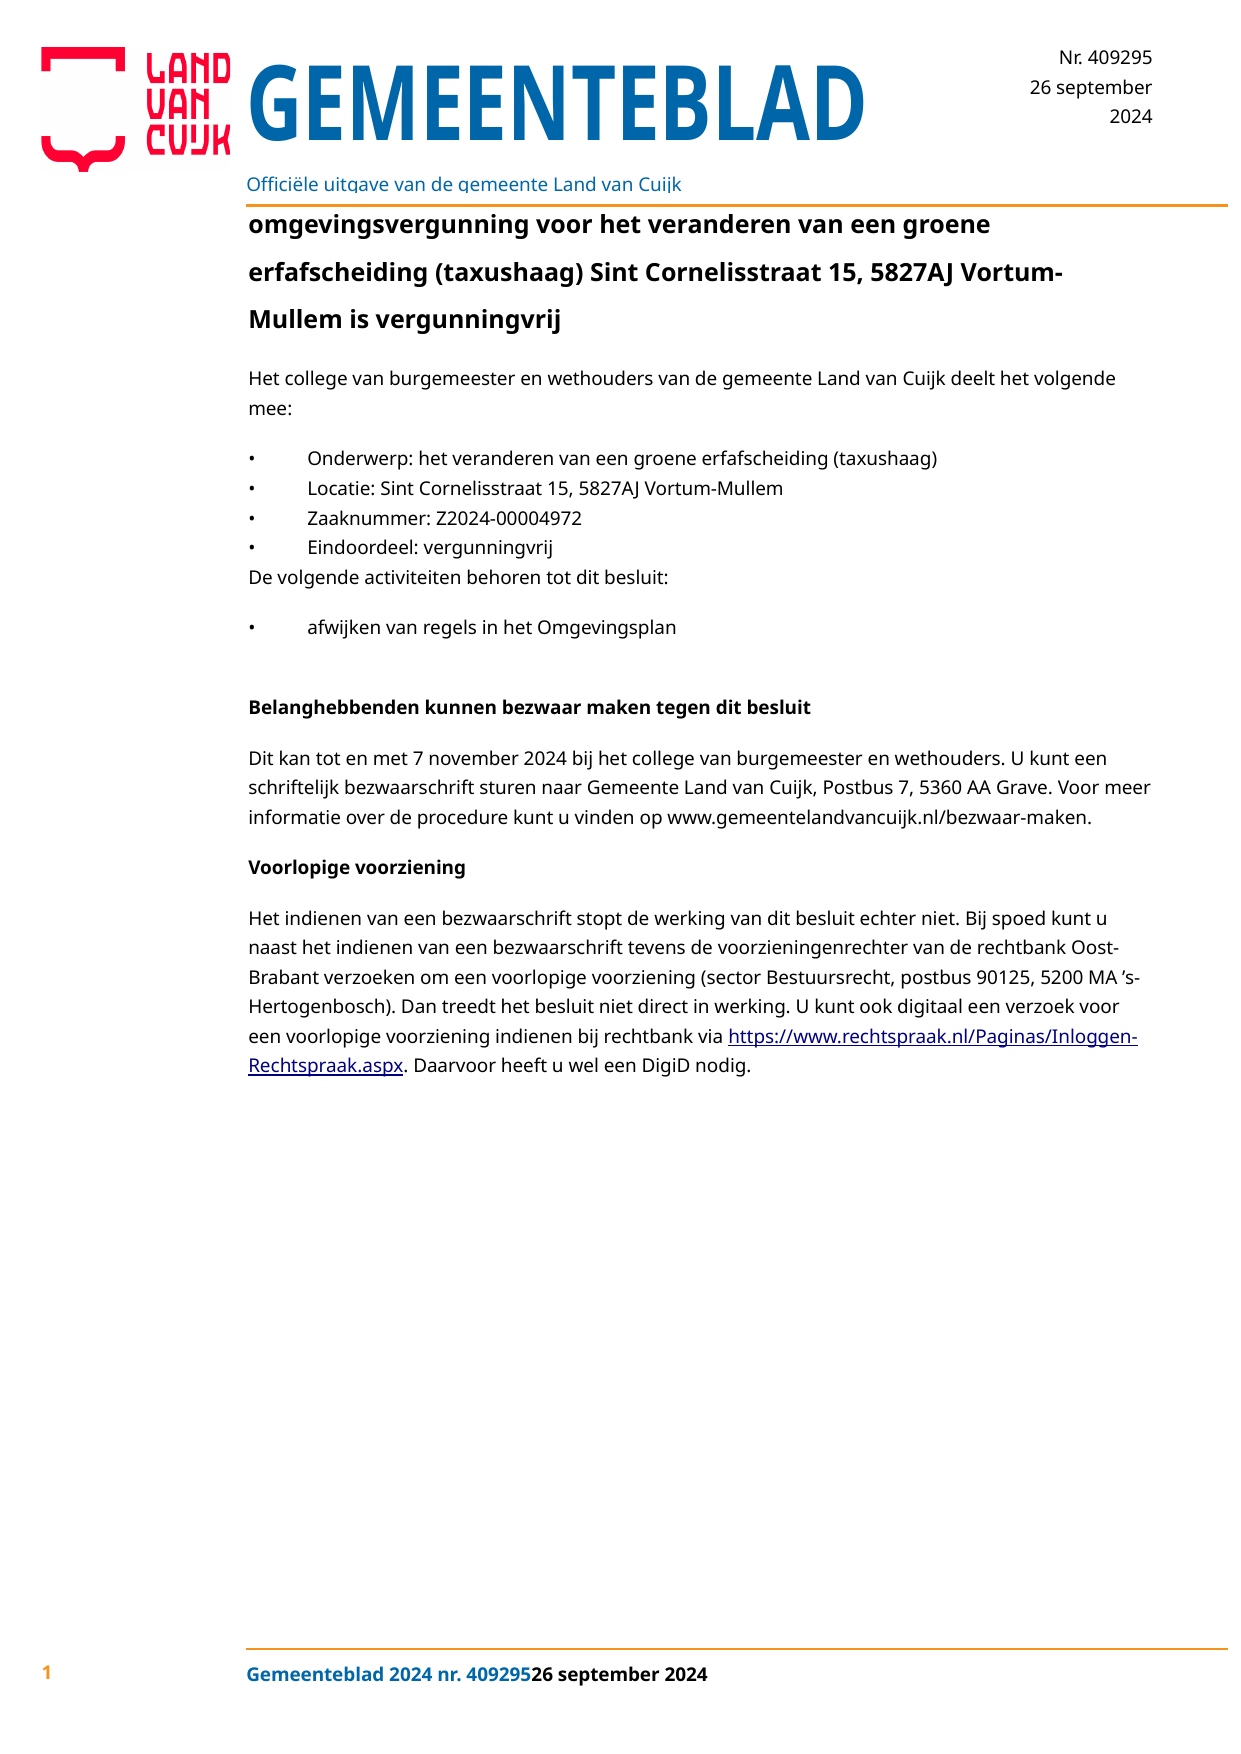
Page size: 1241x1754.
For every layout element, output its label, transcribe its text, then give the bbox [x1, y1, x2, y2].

list Locatie: Sint Cornelisstraat 15, 5827AJ Vortum-Mullem [248, 475, 1152, 501]
list Onderwerp: het veranderen van een groene erfafscheiding (taxushaag) [248, 446, 1152, 471]
list Zaaknummer: Z2024-00004972 [248, 505, 1152, 530]
picture [41, 47, 231, 172]
text Het indienen van een bezwaarschrift stopt de werking van dit besluit echter niet. Bij spoed kunt u naast het indienen van een bezwaarschrift tevens de voorzieningenrechter van de rechtbank Oost-Brabant verzoeken om een voorlopige voorziening (sector Bestuursrecht, postbus 90125, 5200 MA ’s-Hertogenbosch). Dan treedt het besluit niet direct in werking. U kunt ook digitaal een verzoek voor een voorlopige voorziening indienen bij rechtbank via https://www.rechtspraak.nl/Paginas/Inloggen-Rechtspraak.aspx. Daarvoor heeft u wel een DigiD nodig. [248, 905, 1152, 1078]
text Belanghebbenden kunnen bezwaar maken tegen dit besluit [248, 694, 1152, 720]
text Dit kan tot en met 7 november 2024 bij het college van burgemeester en wethouders. U kunt een schriftelijk bezwaarschrift sturen naar Gemeente Land van Cuijk, Postbus 7, 5360 AA Grave. Voor meer informatie over de procedure kunt u vinden op www.gemeentelandvancuijk.nl/bezwaar-maken. [248, 745, 1152, 829]
text Het college van burgemeester en wethouders van de gemeente Land van Cuijk deelt het volgende mee: [248, 366, 1152, 421]
list Eindoordeel: vergunningvrij [248, 534, 1152, 560]
text Voorlopige voorziening [248, 854, 1152, 880]
text De volgende activiteiten behoren tot dit besluit: [248, 564, 1152, 589]
list afwijken van regels in het Omgevingsplan [248, 614, 1152, 640]
text omgevingsvergunning voor het veranderen van een groene erfafscheiding (taxushaag) Sint Cornelisstraat 15, 5827AJ Vortum-Mullem is vergunningvrij [248, 207, 1152, 336]
